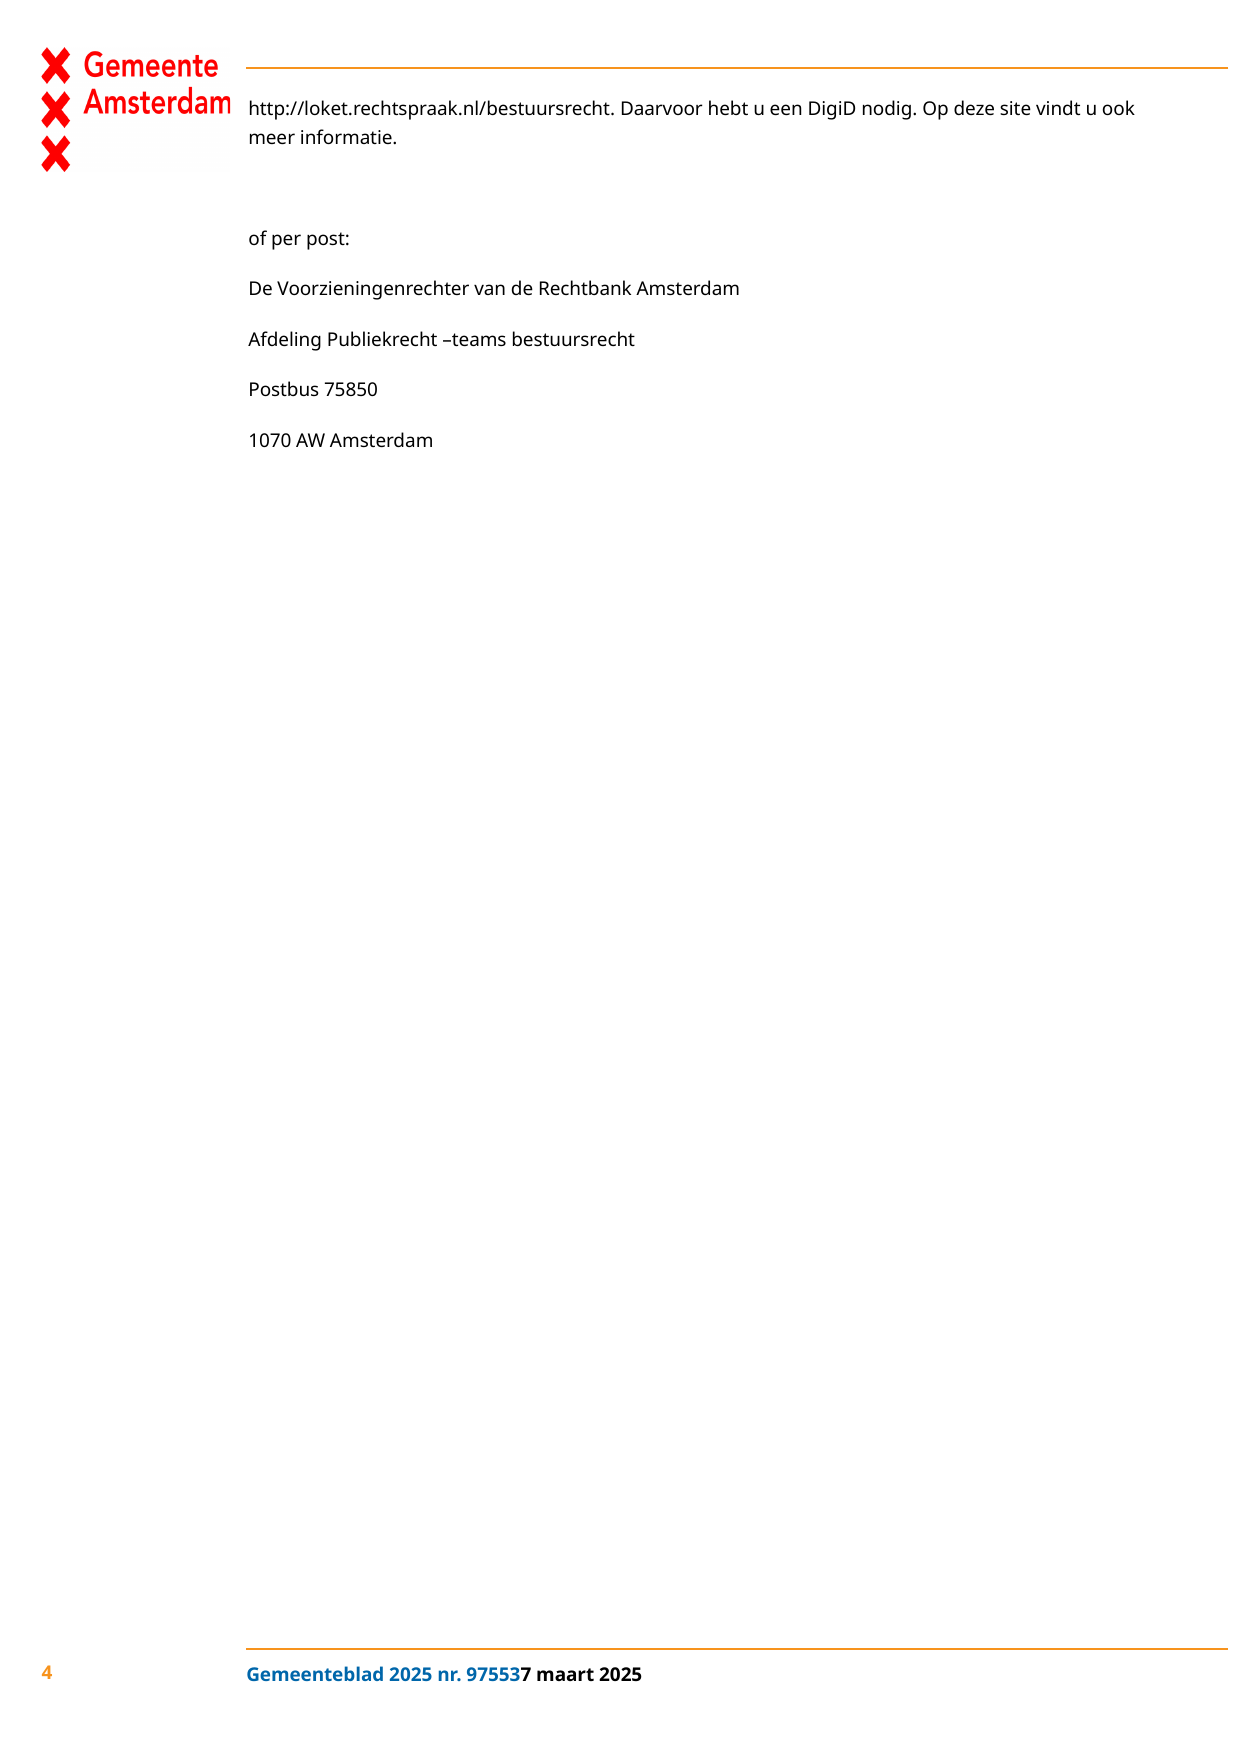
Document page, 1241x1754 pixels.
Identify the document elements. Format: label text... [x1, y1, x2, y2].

text Postbus 75850 [248, 376, 1152, 402]
text 1070 AW Amsterdam [248, 427, 1152, 453]
text Afdeling Publiekrecht –teams bestuursrecht [248, 326, 1152, 352]
picture [41, 47, 231, 172]
text De Voorzieningenrechter van de Rechtbank Amsterdam [248, 276, 1152, 301]
text http://loket.rechtspraak.nl/bestuursrecht. Daarvoor hebt u een DigiD nodig. Op deze site vindt u ook meer informatie. [248, 95, 1152, 150]
text of per post: [248, 225, 1152, 251]
